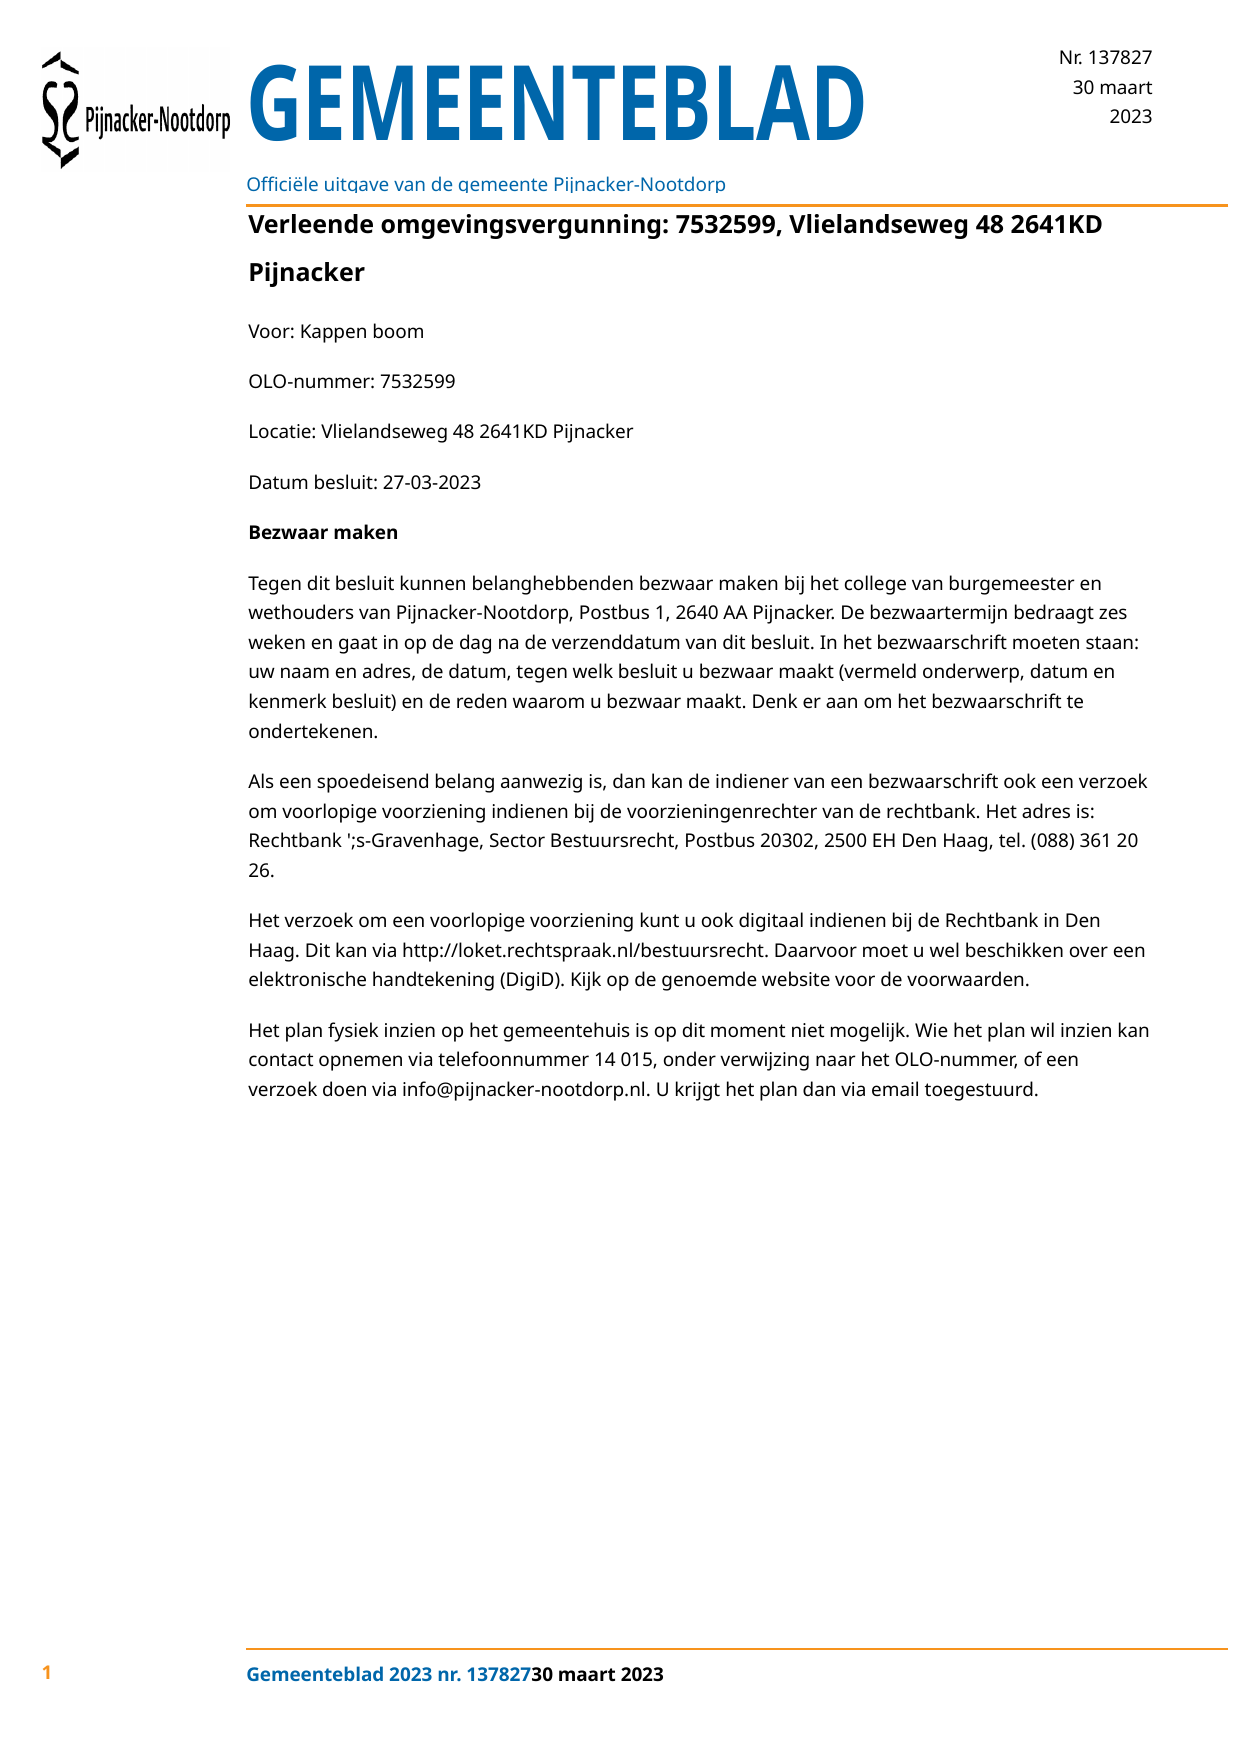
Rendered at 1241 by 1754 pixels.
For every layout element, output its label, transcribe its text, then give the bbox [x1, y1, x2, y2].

text Voor: Kappen boom [248, 318, 1152, 344]
text Als een spoedeisend belang aanwezig is, dan kan de indiener van een bezwaarschrift ook een verzoek om voorlopige voorziening indienen bij de voorzieningenrechter van de rechtbank. Het adres is: Rechtbank ';s-Gravenhage, Sector Bestuursrecht, Postbus 20302, 2500 EH Den Haag, tel. (088) 361 20 26. [248, 768, 1152, 883]
text Bezwaar maken [248, 519, 1152, 545]
picture [41, 47, 231, 172]
text Datum besluit: 27-03-2023 [248, 469, 1152, 495]
text Locatie: Vlielandseweg 48 2641KD Pijnacker [248, 419, 1152, 444]
text Het verzoek om een voorlopige voorziening kunt u ook digitaal indienen bij de Rechtbank in Den Haag. Dit kan via http://loket.rechtspraak.nl/bestuursrecht. Daarvoor moet u wel beschikken over een elektronische handtekening (DigiD). Kijk op de genoemde website voor de voorwaarden. [248, 907, 1152, 992]
text Het plan fysiek inzien op het gemeentehuis is op dit moment niet mogelijk. Wie het plan wil inzien kan contact opnemen via telefoonnummer 14 015, onder verwijzing naar het OLO-nummer, of een verzoek doen via info@pijnacker-nootdorp.nl. U krijgt het plan dan via email toegestuurd. [248, 1017, 1152, 1102]
text Tegen dit besluit kunnen belanghebbenden bezwaar maken bij het college van burgemeester en wethouders van Pijnacker-Nootdorp, Postbus 1, 2640 AA Pijnacker. De bezwaartermijn bedraagt zes weken en gaat in op de dag na de verzenddatum van dit besluit. In het bezwaarschrift moeten staan: uw naam en adres, de datum, tegen welk besluit u bezwaar maakt (vermeld onderwerp, datum en kenmerk besluit) en de reden waarom u bezwaar maakt. Denk er aan om het bezwaarschrift te ondertekenen. [248, 570, 1152, 744]
text Verleende omgevingsvergunning: 7532599, Vlielandseweg 48 2641KD Pijnacker [248, 207, 1152, 288]
text OLO-nummer: 7532599 [248, 368, 1152, 394]
